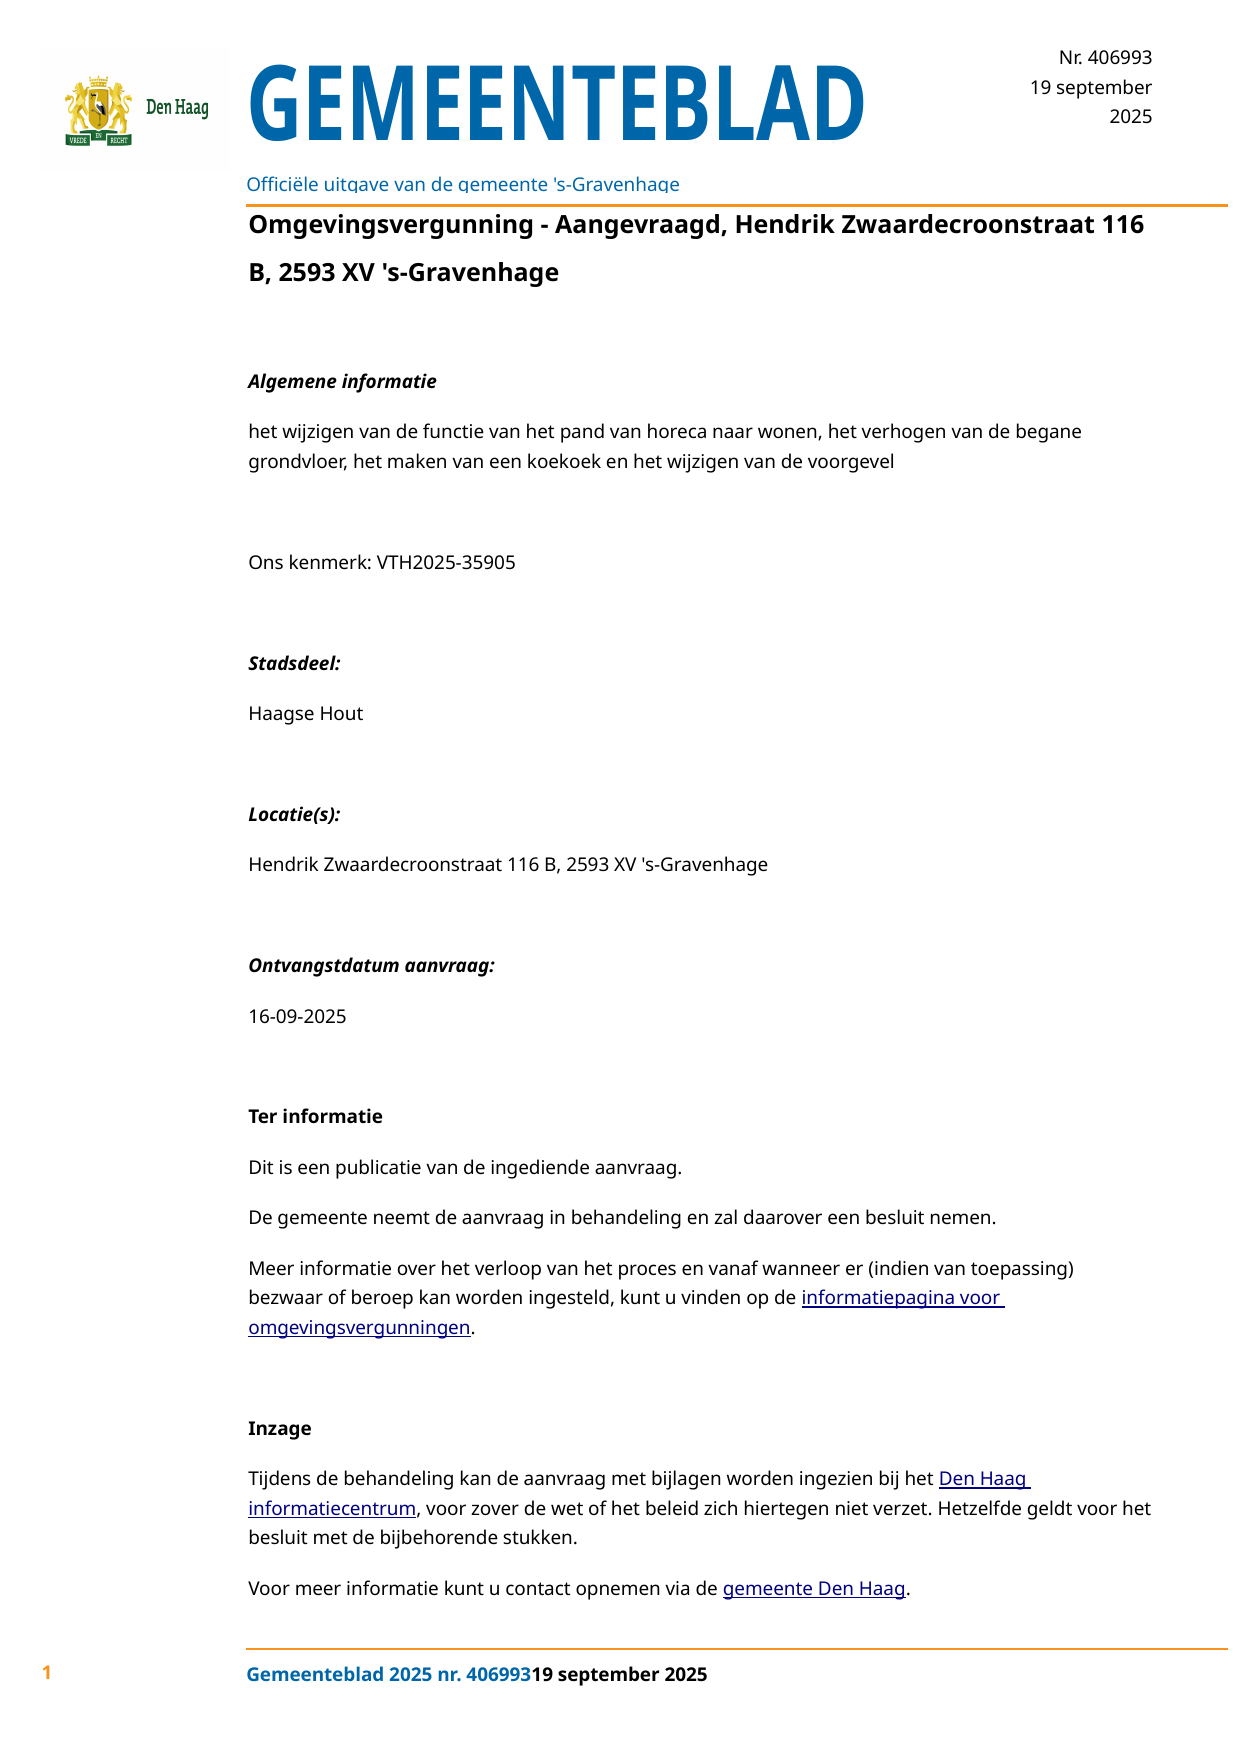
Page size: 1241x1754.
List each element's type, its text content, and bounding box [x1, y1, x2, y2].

text Tijdens de behandeling kan de aanvraag met bijlagen worden ingezien bij het Den Haag informatiecentrum, voor zover de wet of het beleid zich hiertegen niet verzet. Hetzelfde geldt voor het besluit met de bijbehorende stukken. [248, 1465, 1152, 1550]
picture [41, 47, 231, 172]
text Hendrik Zwaardecroonstraat 116 B, 2593 XV 's-Gravenhage [248, 852, 1152, 877]
text Voor meer informatie kunt u contact opnemen via de gemeente Den Haag. [248, 1575, 1152, 1601]
text Meer informatie over het verloop van het proces en vanaf wanneer er (indien van toepassing) bezwaar of beroep kan worden ingesteld, kunt u vinden op de informatiepagina voor omgevingsvergunningen. [248, 1255, 1152, 1340]
text het wijzigen van de functie van het pand van horeca naar wonen, het verhogen van de begane grondvloer, het maken van een koekoek en het wijzigen van de voorgevel [248, 419, 1152, 474]
text Dit is een publicatie van de ingediende aanvraag. [248, 1154, 1152, 1180]
text Ons kenmerk: VTH2025-35905 [248, 549, 1152, 575]
text 16-09-2025 [248, 1003, 1152, 1029]
text Locatie(s): [248, 801, 1152, 827]
text Ontvangstdatum aanvraag: [248, 952, 1152, 978]
text De gemeente neemt de aanvraag in behandeling en zal daarover een besluit nemen. [248, 1204, 1152, 1230]
text Inzage [248, 1415, 1152, 1441]
text Haagse Hout [248, 700, 1152, 726]
text Omgevingsvergunning - Aangevraagd, Hendrik Zwaardecroonstraat 116 B, 2593 XV 's-Gravenhage [248, 207, 1152, 288]
text Algemene informatie [248, 368, 1152, 394]
text Stadsdeel: [248, 650, 1152, 676]
text Ter informatie [248, 1104, 1152, 1129]
